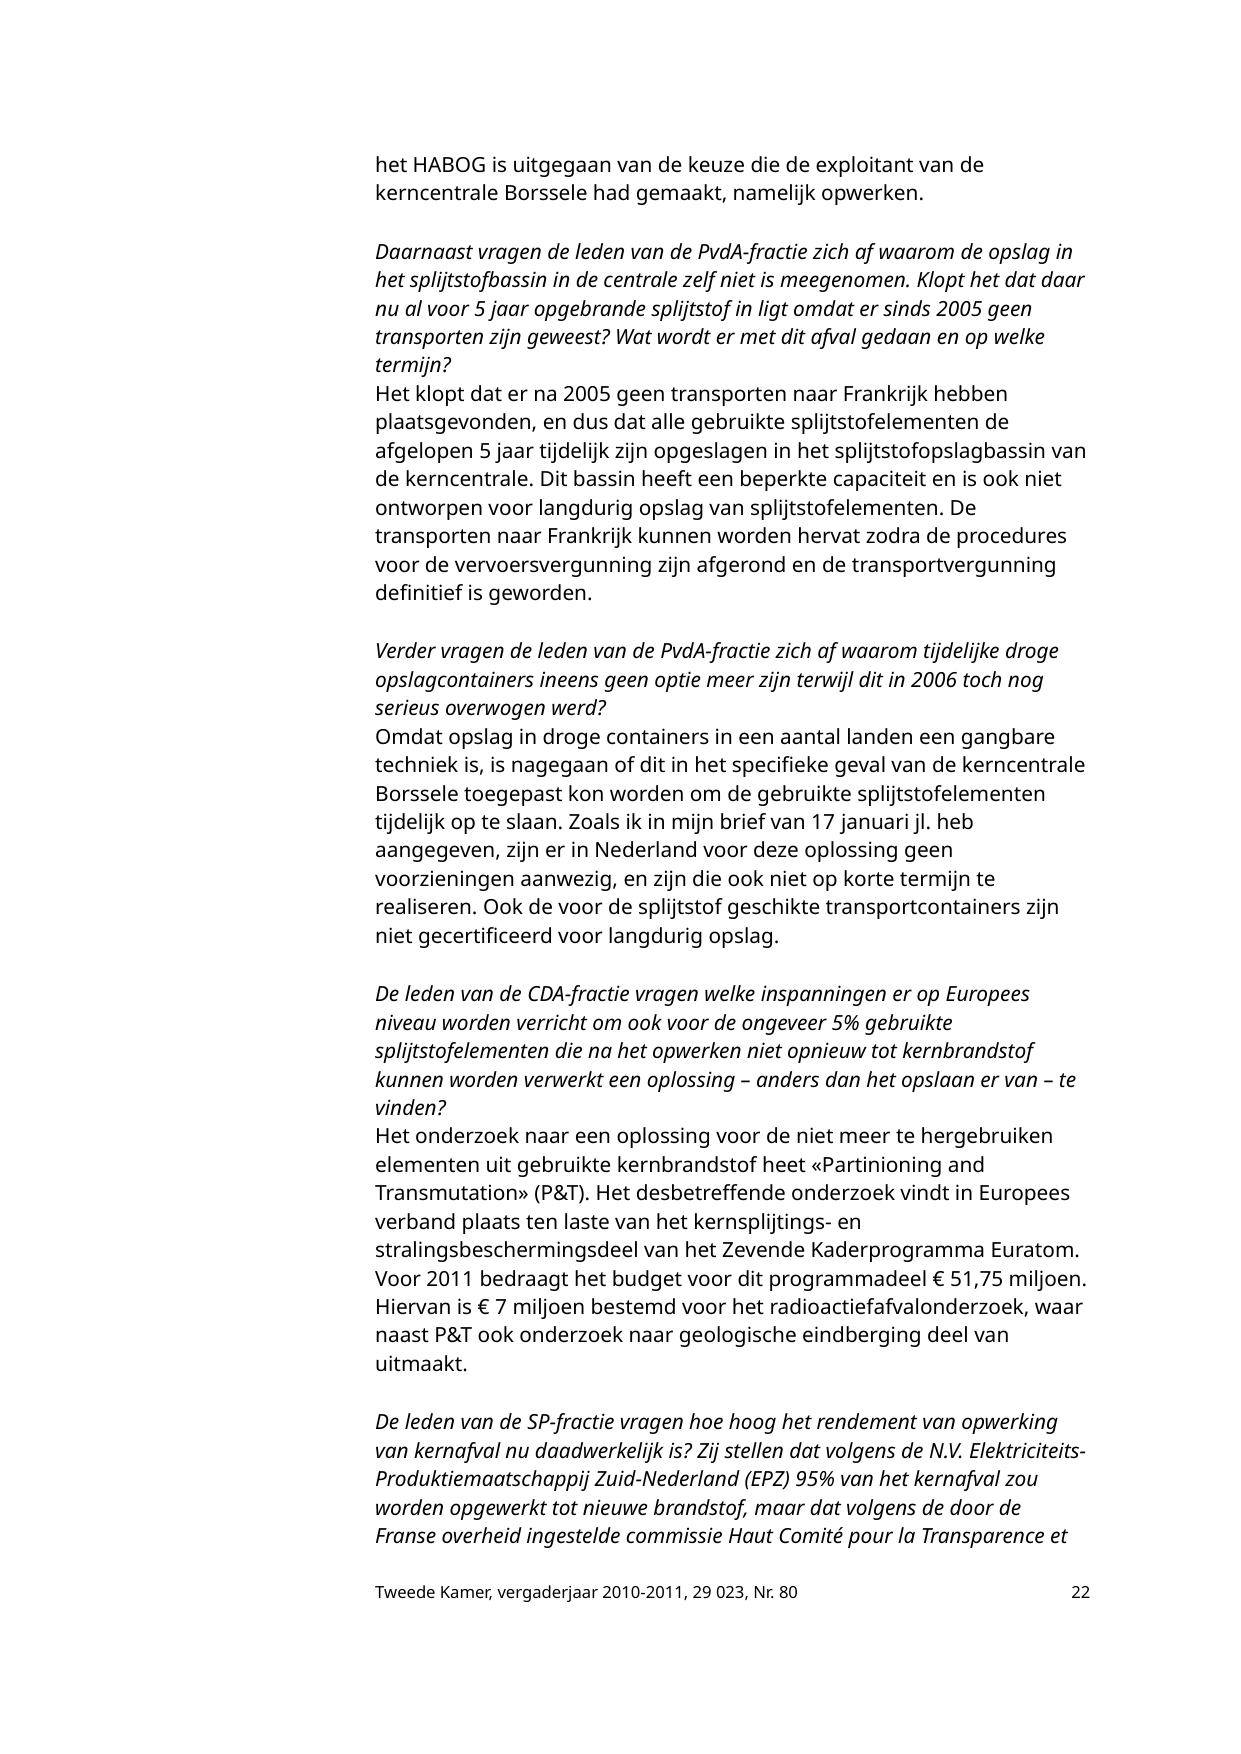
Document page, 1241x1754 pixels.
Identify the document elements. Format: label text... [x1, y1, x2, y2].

text het HABOG is uitgegaan van de keuze die de exploitant van de kerncentrale Borssele had gemaakt, namelijk opwerken. [375, 150, 1090, 207]
text Het onderzoek naar een oplossing voor de niet meer te hergebruiken elementen uit gebruikte kernbrandstof heet «Partinioning and Transmutation» (P&T). Het desbetreffende onderzoek vindt in Europees verband plaats ten laste van het kernsplijtings- en stralingsbeschermingsdeel van het Zevende Kaderprogramma Euratom. Voor 2011 bedraagt het budget voor dit programmadeel € 51,75 miljoen. Hiervan is € 7 miljoen bestemd voor het radioactiefafvalonderzoek, waar naast P&T ook onderzoek naar geologische eindberging deel van uitmaakt. [375, 1122, 1090, 1377]
text Het klopt dat er na 2005 geen transporten naar Frankrijk hebben plaatsgevonden, en dus dat alle gebruikte splijtstofelementen de afgelopen 5 jaar tijdelijk zijn opgeslagen in het splijtstofopslagbassin van de kerncentrale. Dit bassin heeft een beperkte capaciteit en is ook niet ontworpen voor langdurig opslag van splijtstofelementen. De transporten naar Frankrijk kunnen worden hervat zodra de procedures voor de vervoersvergunning zijn afgerond en de transportvergunning definitief is geworden. [375, 379, 1090, 607]
text De leden van de SP-fractie vragen hoe hoog het rendement van opwerking van kernafval nu daadwerkelijk is? Zij stellen dat volgens de N.V. Elektriciteits-Produktiemaatschappij Zuid-Nederland (EPZ) 95% van het kernafval zou worden opgewerkt tot nieuwe brandstof, maar dat volgens de door de Franse overheid ingestelde commissie Haut Comité pour la Transparence et [375, 1407, 1090, 1550]
text Daarnaast vragen de leden van de PvdA-fractie zich af waarom de opslag in het splijtstofbassin in de centrale zelf niet is meegenomen. Klopt het dat daar nu al voor 5 jaar opgebrande splijtstof in ligt omdat er sinds 2005 geen transporten zijn geweest? Wat wordt er met dit afval gedaan en op welke termijn? [375, 237, 1090, 379]
text Omdat opslag in droge containers in een aantal landen een gangbare techniek is, is nagegaan of dit in het specifieke geval van de kerncentrale Borssele toegepast kon worden om de gebruikte splijtstofelementen tijdelijk op te slaan. Zoals ik in mijn brief van 17 januari jl. heb aangegeven, zijn er in Nederland voor deze oplossing geen voorzieningen aanwezig, en zijn die ook niet op korte termijn te realiseren. Ook de voor de splijtstof geschikte transportcontainers zijn niet gecertificeerd voor langdurig opslag. [375, 722, 1090, 949]
text De leden van de CDA-fractie vragen welke inspanningen er op Europees niveau worden verricht om ook voor de ongeveer 5% gebruikte splijtstofelementen die na het opwerken niet opnieuw tot kernbrandstof kunnen worden verwerkt een oplossing – anders dan het opslaan er van – te vinden? [375, 979, 1090, 1122]
text Verder vragen de leden van de PvdA-fractie zich af waarom tijdelijke droge opslagcontainers ineens geen optie meer zijn terwijl dit in 2006 toch nog serieus overwogen werd? [375, 637, 1090, 722]
